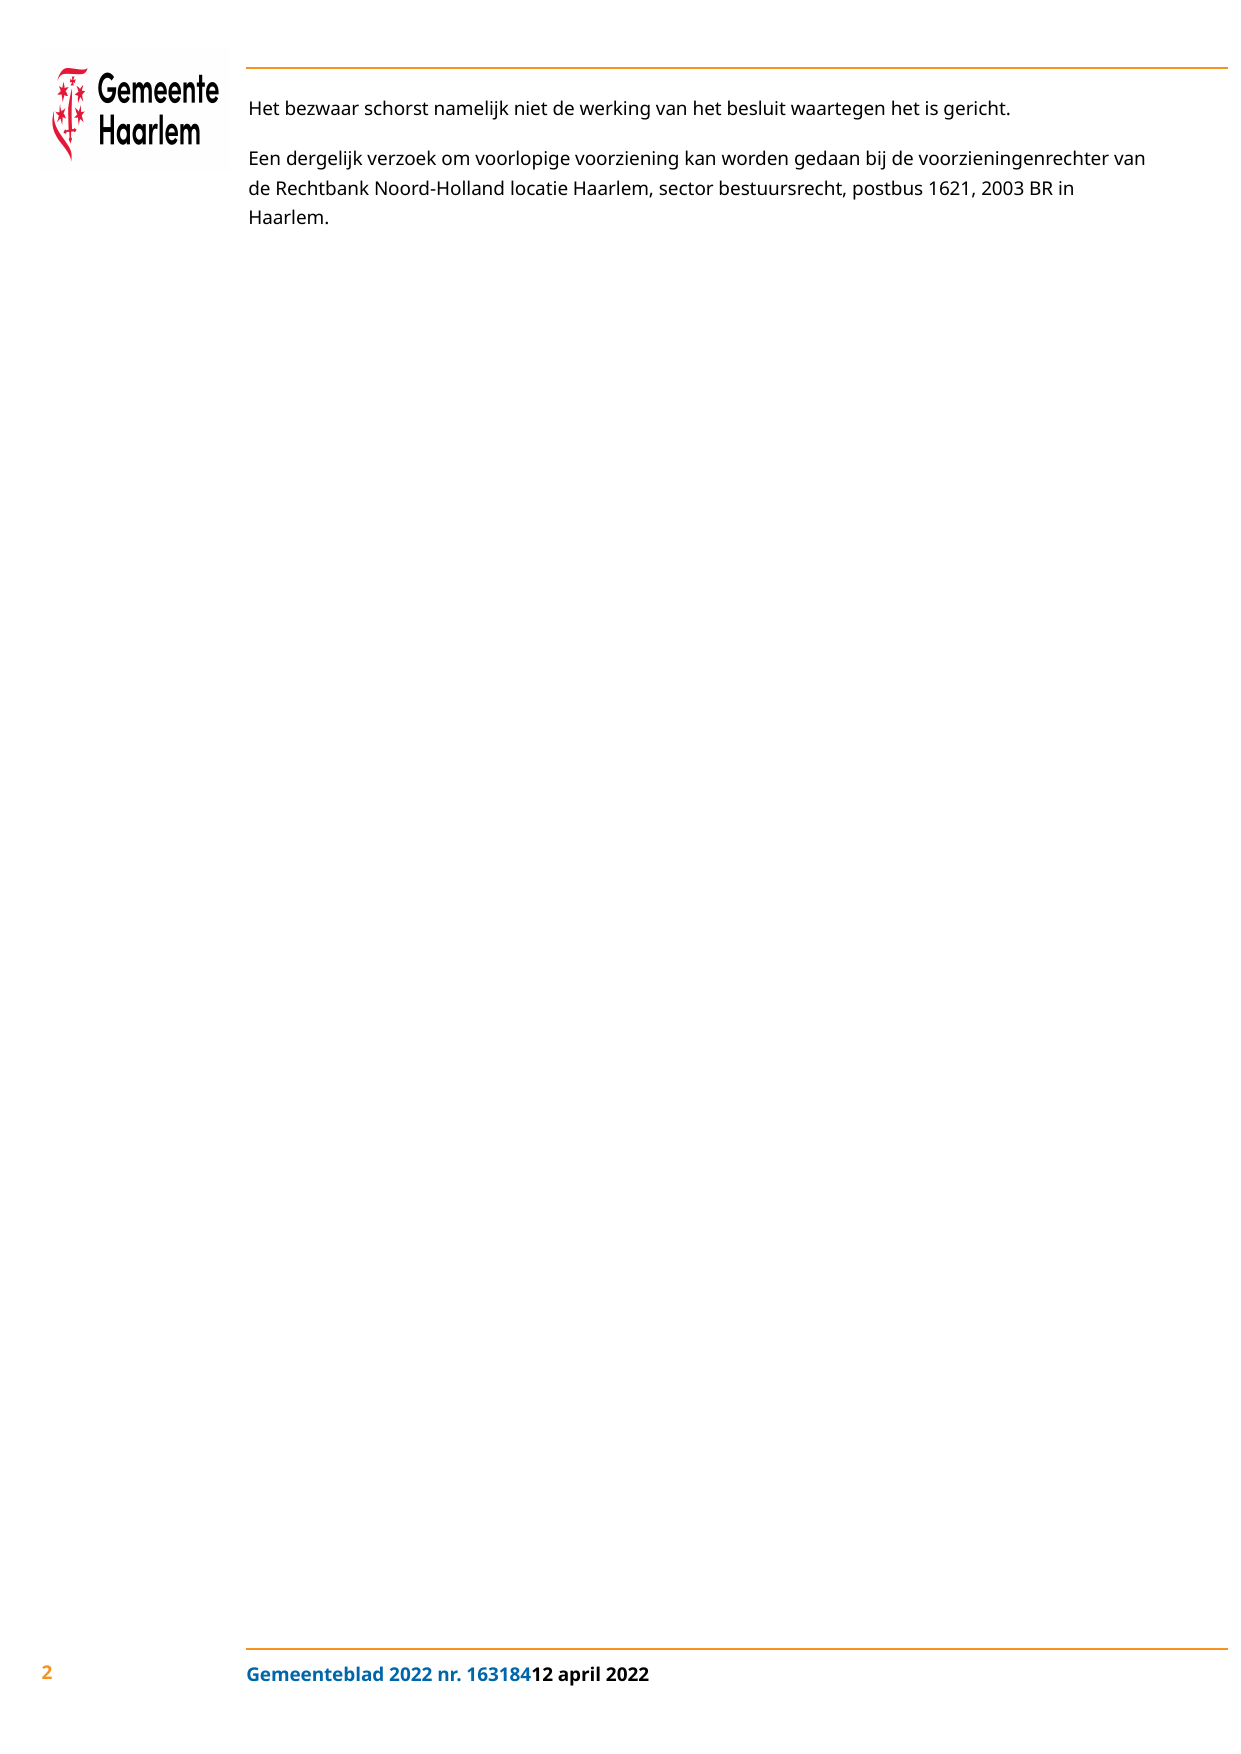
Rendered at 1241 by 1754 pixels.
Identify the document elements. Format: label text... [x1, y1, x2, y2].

text Een dergelijk verzoek om voorlopige voorziening kan worden gedaan bij de voorzieningenrechter van de Rechtbank Noord-Holland locatie Haarlem, sector bestuursrecht, postbus 1621, 2003 BR in Haarlem. [248, 145, 1152, 230]
picture [41, 47, 231, 172]
text Het bezwaar schorst namelijk niet de werking van het besluit waartegen het is gericht. [248, 95, 1152, 121]
